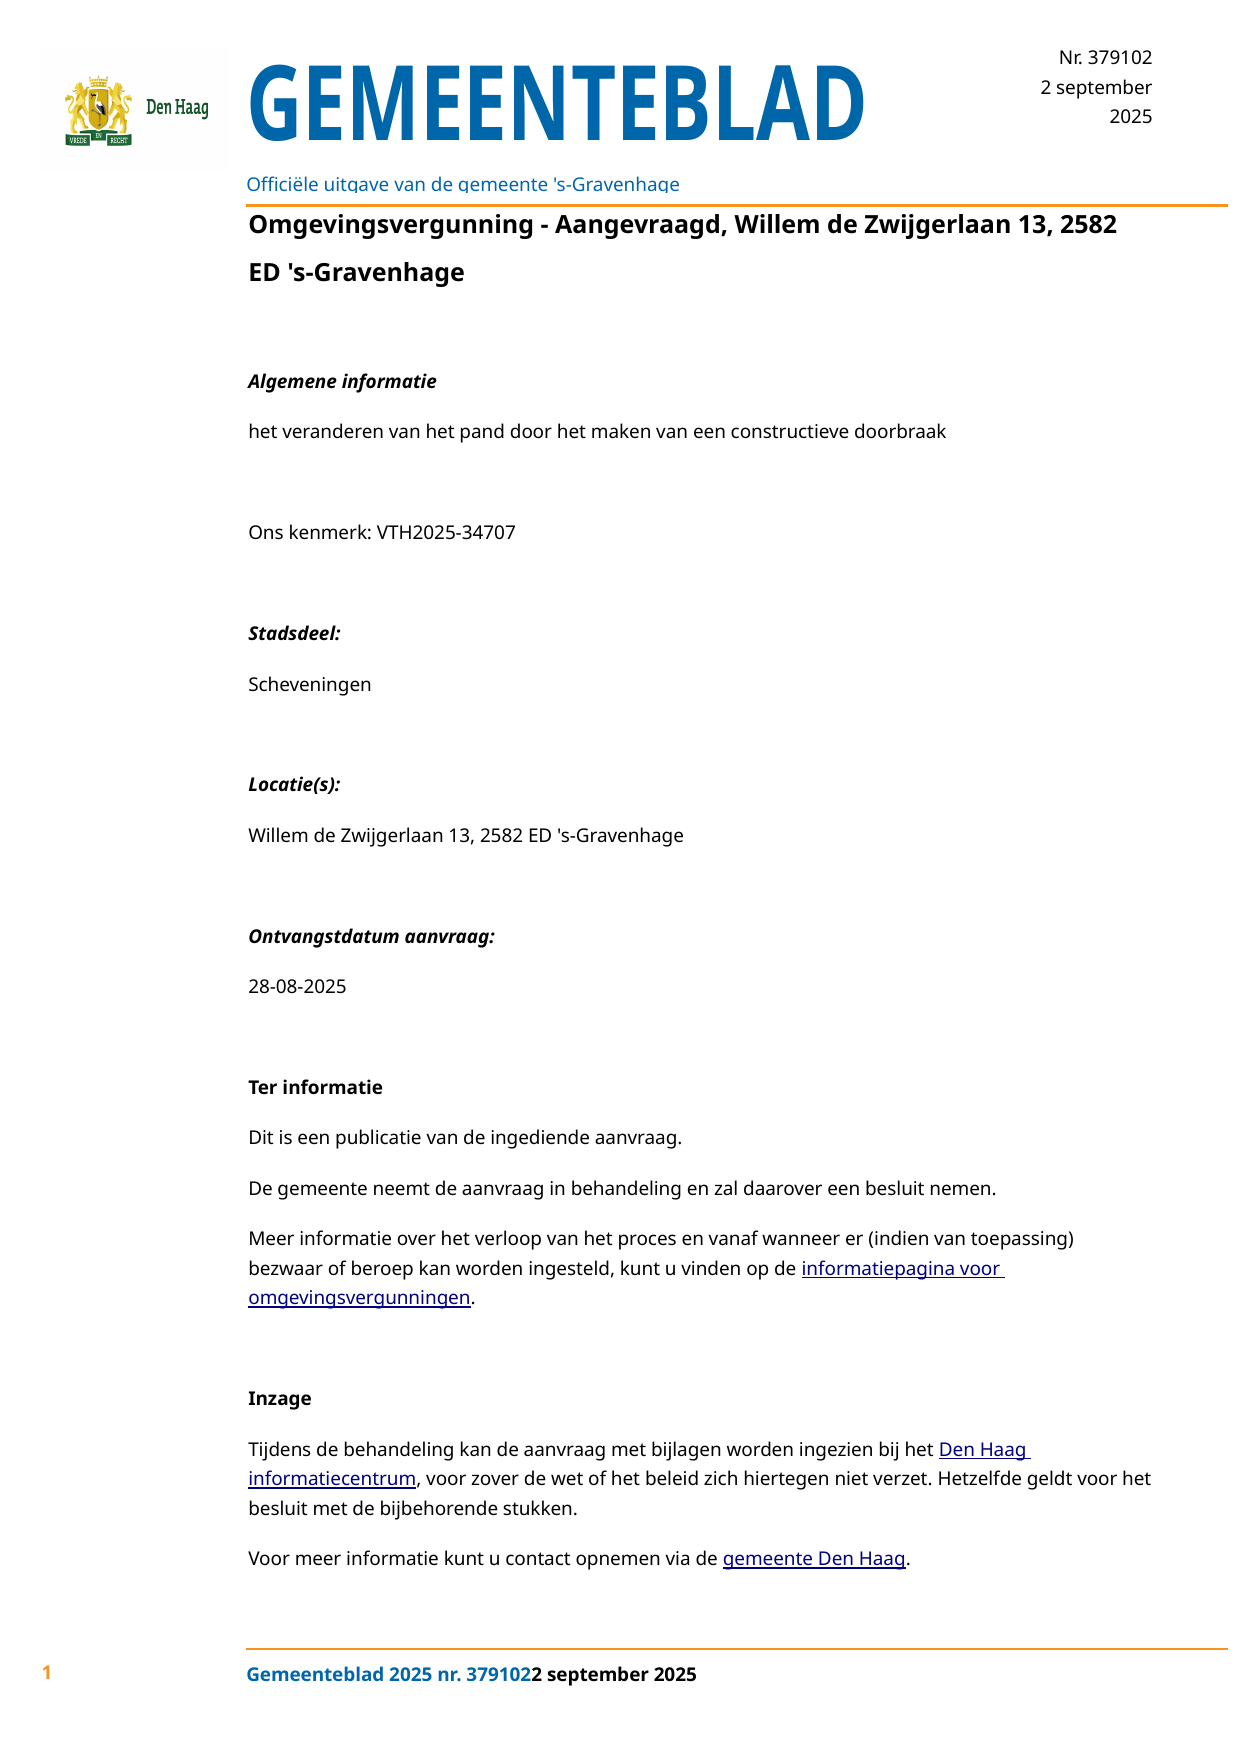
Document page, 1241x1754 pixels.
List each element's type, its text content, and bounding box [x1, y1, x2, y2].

text Tijdens de behandeling kan de aanvraag met bijlagen worden ingezien bij het Den Haag informatiecentrum, voor zover de wet of het beleid zich hiertegen niet verzet. Hetzelfde geldt voor het besluit met de bijbehorende stukken. [248, 1436, 1152, 1521]
text De gemeente neemt de aanvraag in behandeling en zal daarover een besluit nemen. [248, 1175, 1152, 1201]
text Ter informatie [248, 1074, 1152, 1100]
text Ons kenmerk: VTH2025-34707 [248, 519, 1152, 545]
text Omgevingsvergunning - Aangevraagd, Willem de Zwijgerlaan 13, 2582 ED 's-Gravenhage [248, 207, 1152, 288]
text Dit is een publicatie van de ingediende aanvraag. [248, 1124, 1152, 1150]
text Meer informatie over het verloop van het proces en vanaf wanneer er (indien van toepassing) bezwaar of beroep kan worden ingesteld, kunt u vinden op de informatiepagina voor omgevingsvergunningen. [248, 1225, 1152, 1310]
text Scheveningen [248, 671, 1152, 697]
text Ontvangstdatum aanvraag: [248, 923, 1152, 949]
text het veranderen van het pand door het maken van een constructieve doorbraak [248, 419, 1152, 444]
text Willem de Zwijgerlaan 13, 2582 ED 's-Gravenhage [248, 822, 1152, 848]
text Algemene informatie [248, 368, 1152, 394]
text Voor meer informatie kunt u contact opnemen via de gemeente Den Haag. [248, 1545, 1152, 1571]
text Locatie(s): [248, 772, 1152, 797]
text 28-08-2025 [248, 973, 1152, 999]
text Inzage [248, 1385, 1152, 1411]
picture [41, 47, 231, 172]
text Stadsdeel: [248, 620, 1152, 646]
